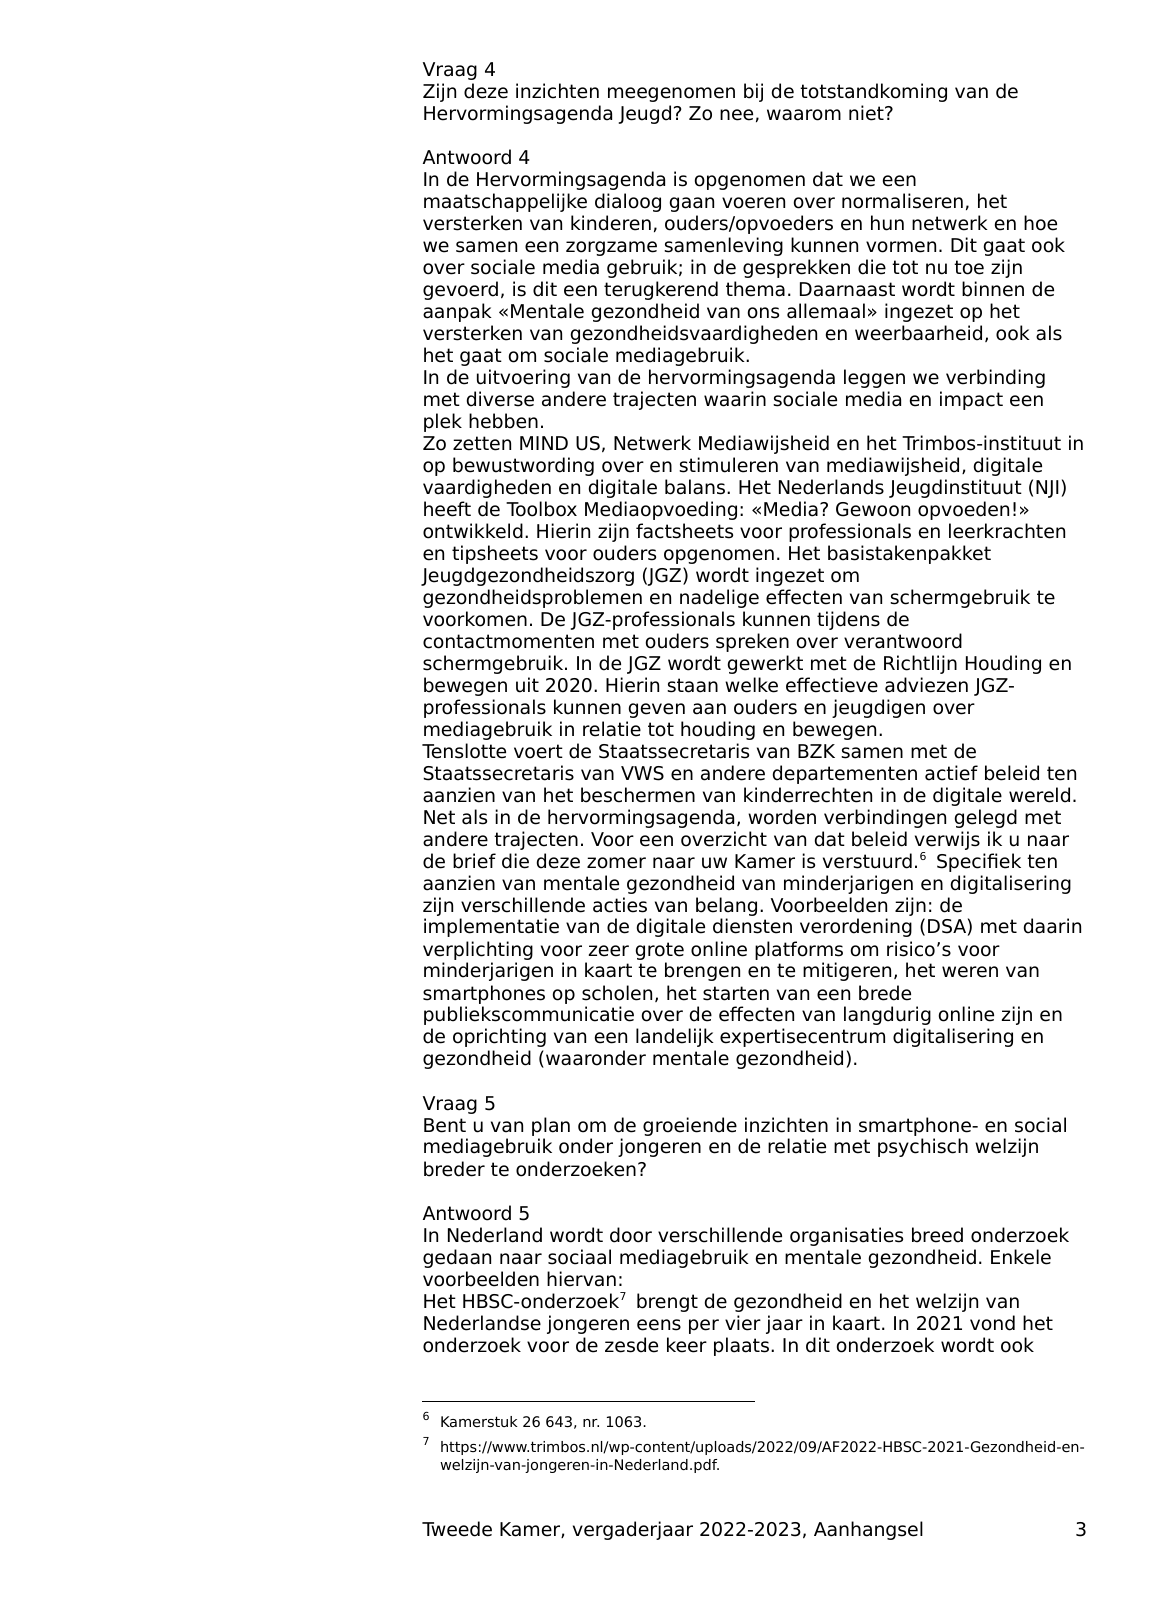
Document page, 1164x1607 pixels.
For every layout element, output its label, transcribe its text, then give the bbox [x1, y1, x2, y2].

text In de Hervormingsagenda is opgenomen dat we een maatschappelijke dialoog gaan voeren over normaliseren, het versterken van kinderen, ouders/opvoeders en hun netwerk en hoe we samen een zorgzame samenleving kunnen vormen. Dit gaat ook over sociale media gebruik; in de gesprekken die tot nu toe zijn gevoerd, is dit een terugkerend thema. Daarnaast wordt binnen de aanpak «Mentale gezondheid van ons allemaal» ingezet op het versterken van gezondheidsvaardigheden en weerbaarheid, ook als het gaat om sociale mediagebruik. [422, 169, 1087, 367]
text Bent u van plan om de groeiende inzichten in smartphone- en social mediagebruik onder jongeren en de relatie met psychisch welzijn breder te onderzoeken? [422, 1114, 1087, 1180]
text Kamerstuk 26 643, nr. 1063. [422, 1410, 1087, 1432]
text https://www.trimbos.nl/wp-content/uploads/2022/09/AF2022-HBSC-2021-Gezondheid-en-welzijn-van-jongeren-in-Nederland.pdf. [422, 1435, 1087, 1474]
text Tenslotte voert de Staatssecretaris van BZK samen met de Staatssecretaris van VWS en andere departementen actief beleid ten aanzien van het beschermen van kinderrechten in de digitale wereld. Net als in de hervormingsagenda, worden verbindingen gelegd met andere trajecten. Voor een overzicht van dat beleid verwijs ik u naar de brief die deze zomer naar uw Kamer is verstuurd. Specifiek ten aanzien van mentale gezondheid van minderjarigen en digitalisering zijn verschillende acties van belang. Voorbeelden zijn: de implementatie van de digitale diensten verordening (DSA) met daarin verplichting voor zeer grote online platforms om risico’s voor minderjarigen in kaart te brengen en te mitigeren, het weren van smartphones op scholen, het starten van een brede publiekscommunicatie over de effecten van langdurig online zijn en de oprichting van een landelijk expertisecentrum digitalisering en gezondheid (waaronder mentale gezondheid). [422, 741, 1087, 1070]
text Antwoord 5 [422, 1203, 1087, 1224]
text In de uitvoering van de hervormingsagenda leggen we verbinding met diverse andere trajecten waarin sociale media en impact een plek hebben. [422, 367, 1087, 433]
text Vraag 5 [422, 1092, 1087, 1114]
text Zo zetten MIND US, Netwerk Mediawijsheid en het Trimbos-instituut in op bewustwording over en stimuleren van mediawijsheid, digitale vaardigheden en digitale balans. Het Nederlands Jeugdinstituut (NJI) heeft de Toolbox Mediaopvoeding: «Media? Gewoon opvoeden!» ontwikkeld. Hierin zijn factsheets voor professionals en leerkrachten en tipsheets voor ouders opgenomen. Het basistakenpakket Jeugdgezondheidszorg (JGZ) wordt ingezet om gezondheidsproblemen en nadelige effecten van schermgebruik te voorkomen. De JGZ-professionals kunnen tijdens de contactmomenten met ouders spreken over verantwoord schermgebruik. In de JGZ wordt gewerkt met de Richtlijn Houding en bewegen uit 2020. Hierin staan welke effectieve adviezen JGZ-professionals kunnen geven aan ouders en jeugdigen over mediagebruik in relatie tot houding en bewegen. [422, 433, 1087, 741]
text Vraag 4 [422, 59, 1087, 81]
text Zijn deze inzichten meegenomen bij de totstandkoming van de Hervormingsagenda Jeugd? Zo nee, waarom niet? [422, 81, 1087, 125]
text In Nederland wordt door verschillende organisaties breed onderzoek gedaan naar sociaal mediagebruik en mentale gezondheid. Enkele voorbeelden hiervan: [422, 1224, 1087, 1291]
text Het HBSC-onderzoek brengt de gezondheid en het welzijn van Nederlandse jongeren eens per vier jaar in kaart. In 2021 vond het onderzoek voor de zesde keer plaats. In dit onderzoek wordt ook [422, 1291, 1087, 1356]
text Antwoord 4 [422, 147, 1087, 169]
